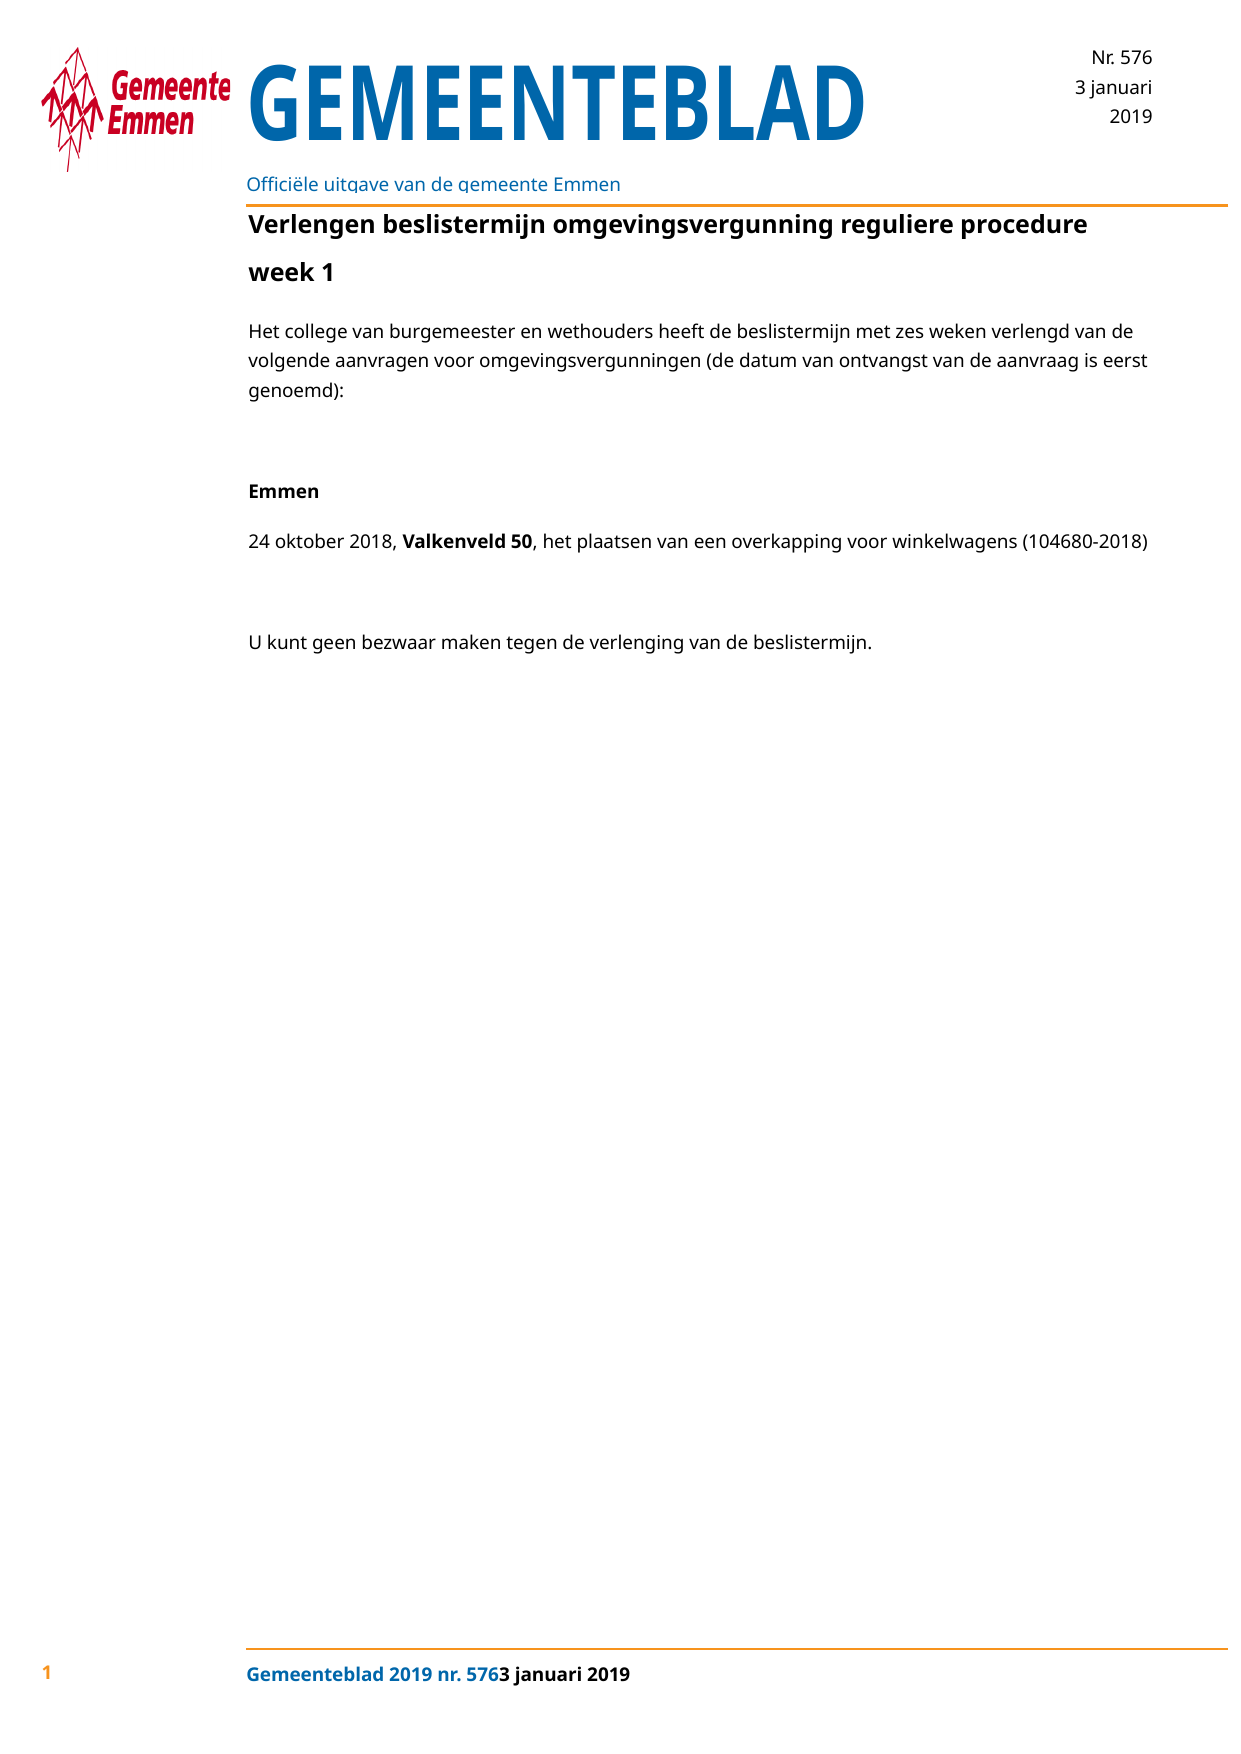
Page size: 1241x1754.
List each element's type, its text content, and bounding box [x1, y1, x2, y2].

text U kunt geen bezwaar maken tegen de verlenging van de beslistermijn. [248, 629, 1152, 655]
text Verlengen beslistermijn omgevingsvergunning reguliere procedure week 1 [248, 207, 1152, 288]
picture [41, 47, 231, 172]
text Het college van burgemeester en wethouders heeft de beslistermijn met zes weken verlengd van de volgende aanvragen voor omgevingsvergunningen (de datum van ontvangst van de aanvraag is eerst genoemd): [248, 318, 1152, 403]
text Emmen [248, 478, 1152, 504]
text 24 oktober 2018, Valkenveld 50, het plaatsen van een overkapping voor winkelwagens (104680-2018) [248, 528, 1152, 554]
